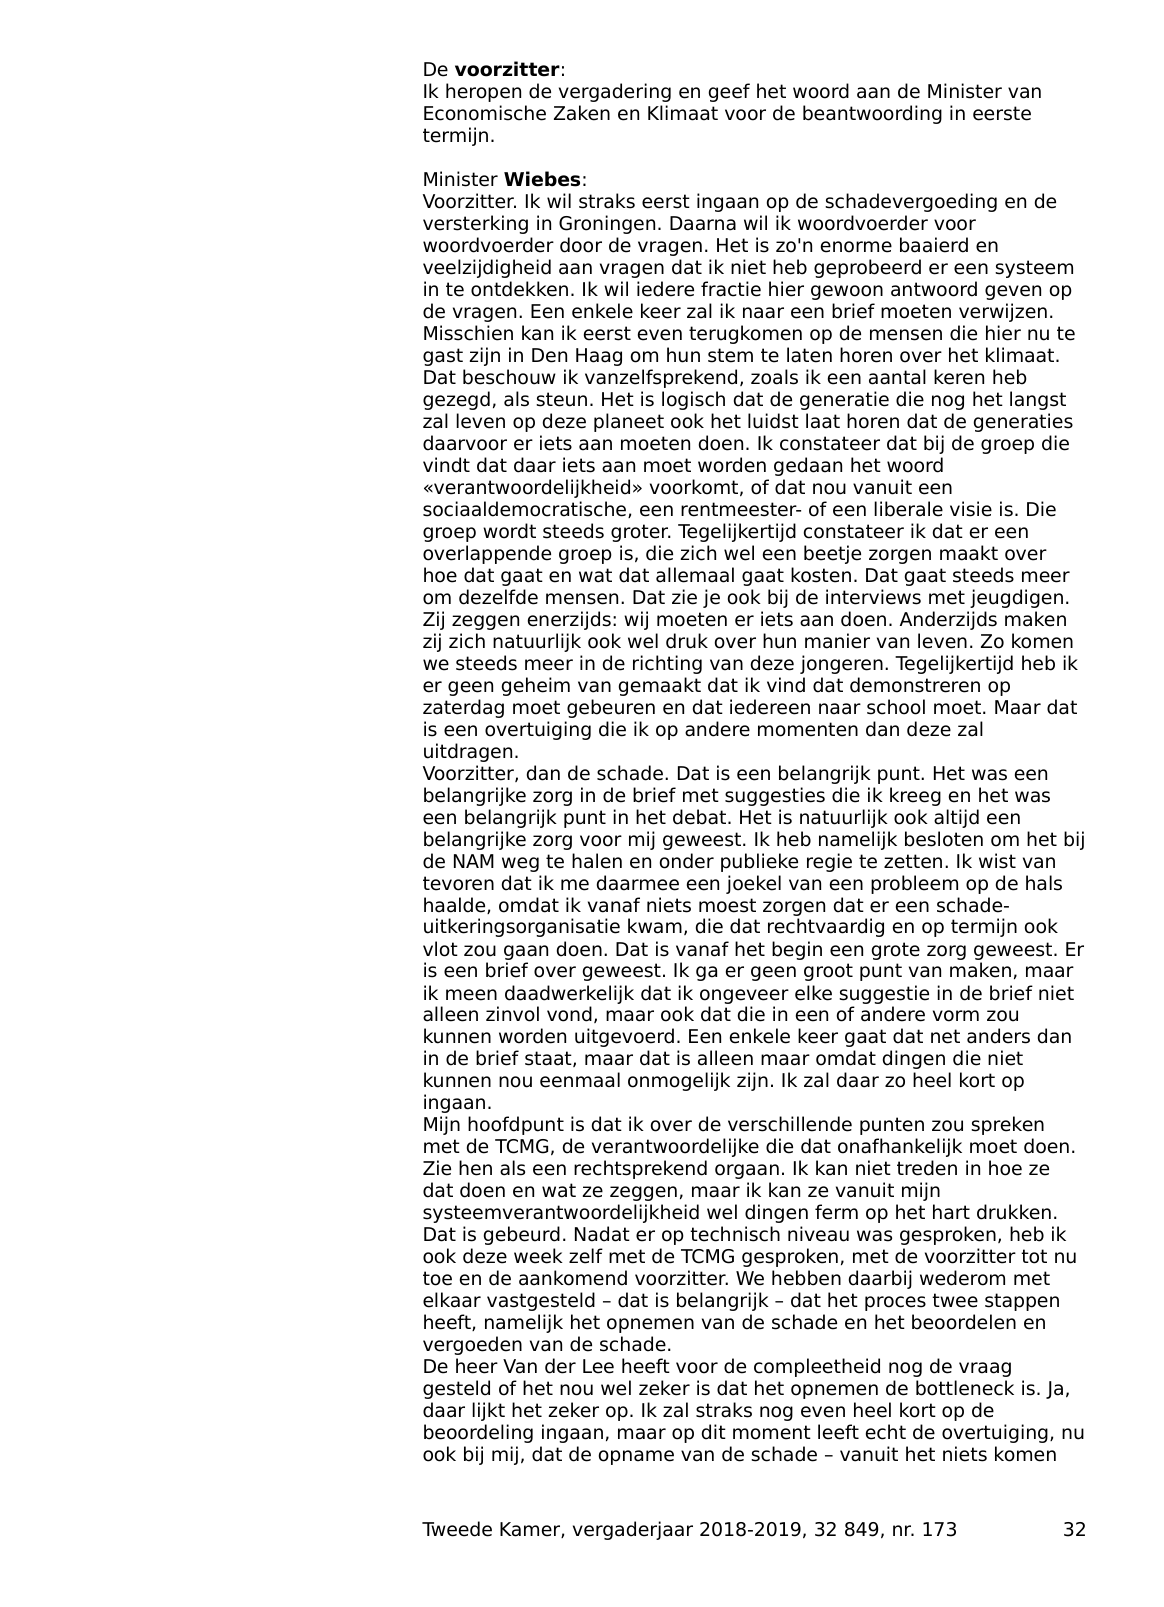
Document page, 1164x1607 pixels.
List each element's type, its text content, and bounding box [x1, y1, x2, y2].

text De voorzitter: [422, 59, 1087, 81]
text Mijn hoofdpunt is dat ik over de verschillende punten zou spreken met de TCMG, de verantwoordelijke die dat onafhankelijk moet doen. Zie hen als een rechtsprekend orgaan. Ik kan niet treden in hoe ze dat doen en wat ze zeggen, maar ik kan ze vanuit mijn systeemverantwoordelijkheid wel dingen ferm op het hart drukken. Dat is gebeurd. Nadat er op technisch niveau was gesproken, heb ik ook deze week zelf met de TCMG gesproken, met de voorzitter tot nu toe en de aankomend voorzitter. We hebben daarbij wederom met elkaar vastgesteld – dat is belangrijk – dat het proces twee stappen heeft, namelijk het opnemen van de schade en het beoordelen en vergoeden van de schade. [422, 1114, 1087, 1356]
text Voorzitter, dan de schade. Dat is een belangrijk punt. Het was een belangrijke zorg in de brief met suggesties die ik kreeg en het was een belangrijk punt in het debat. Het is natuurlijk ook altijd een belangrijke zorg voor mij geweest. Ik heb namelijk besloten om het bij de NAM weg te halen en onder publieke regie te zetten. Ik wist van tevoren dat ik me daarmee een joekel van een probleem op de hals haalde, omdat ik vanaf niets moest zorgen dat er een schade-uitkeringsorganisatie kwam, die dat rechtvaardig en op termijn ook vlot zou gaan doen. Dat is vanaf het begin een grote zorg geweest. Er is een brief over geweest. Ik ga er geen groot punt van maken, maar ik meen daadwerkelijk dat ik ongeveer elke suggestie in de brief niet alleen zinvol vond, maar ook dat die in een of andere vorm zou kunnen worden uitgevoerd. Een enkele keer gaat dat net anders dan in de brief staat, maar dat is alleen maar omdat dingen die niet kunnen nou eenmaal onmogelijk zijn. Ik zal daar zo heel kort op ingaan. [422, 763, 1087, 1114]
text Ik heropen de vergadering en geef het woord aan de Minister van Economische Zaken en Klimaat voor de beantwoording in eerste termijn. [422, 81, 1087, 147]
text De heer Van der Lee heeft voor de compleetheid nog de vraag gesteld of het nou wel zeker is dat het opnemen de bottleneck is. Ja, daar lijkt het zeker op. Ik zal straks nog even heel kort op de beoordeling ingaan, maar op dit moment leeft echt de overtuiging, nu ook bij mij, dat de opname van de schade – vanuit het niets komen [422, 1356, 1087, 1466]
text Minister Wiebes: [422, 169, 1087, 191]
text Misschien kan ik eerst even terugkomen op de mensen die hier nu te gast zijn in Den Haag om hun stem te laten horen over het klimaat. Dat beschouw ik vanzelfsprekend, zoals ik een aantal keren heb gezegd, als steun. Het is logisch dat de generatie die nog het langst zal leven op deze planeet ook het luidst laat horen dat de generaties daarvoor er iets aan moeten doen. Ik constateer dat bij de groep die vindt dat daar iets aan moet worden gedaan het woord «verantwoordelijkheid» voorkomt, of dat nou vanuit een sociaaldemocratische, een rentmeester- of een liberale visie is. Die groep wordt steeds groter. Tegelijkertijd constateer ik dat er een overlappende groep is, die zich wel een beetje zorgen maakt over hoe dat gaat en wat dat allemaal gaat kosten. Dat gaat steeds meer om dezelfde mensen. Dat zie je ook bij de interviews met jeugdigen. Zij zeggen enerzijds: wij moeten er iets aan doen. Anderzijds maken zij zich natuurlijk ook wel druk over hun manier van leven. Zo komen we steeds meer in de richting van deze jongeren. Tegelijkertijd heb ik er geen geheim van gemaakt dat ik vind dat demonstreren op zaterdag moet gebeuren en dat iedereen naar school moet. Maar dat is een overtuiging die ik op andere momenten dan deze zal uitdragen. [422, 323, 1087, 763]
text Voorzitter. Ik wil straks eerst ingaan op de schadevergoeding en de versterking in Groningen. Daarna wil ik woordvoerder voor woordvoerder door de vragen. Het is zo'n enorme baaierd en veelzijdigheid aan vragen dat ik niet heb geprobeerd er een systeem in te ontdekken. Ik wil iedere fractie hier gewoon antwoord geven op de vragen. Een enkele keer zal ik naar een brief moeten verwijzen. [422, 191, 1087, 323]
